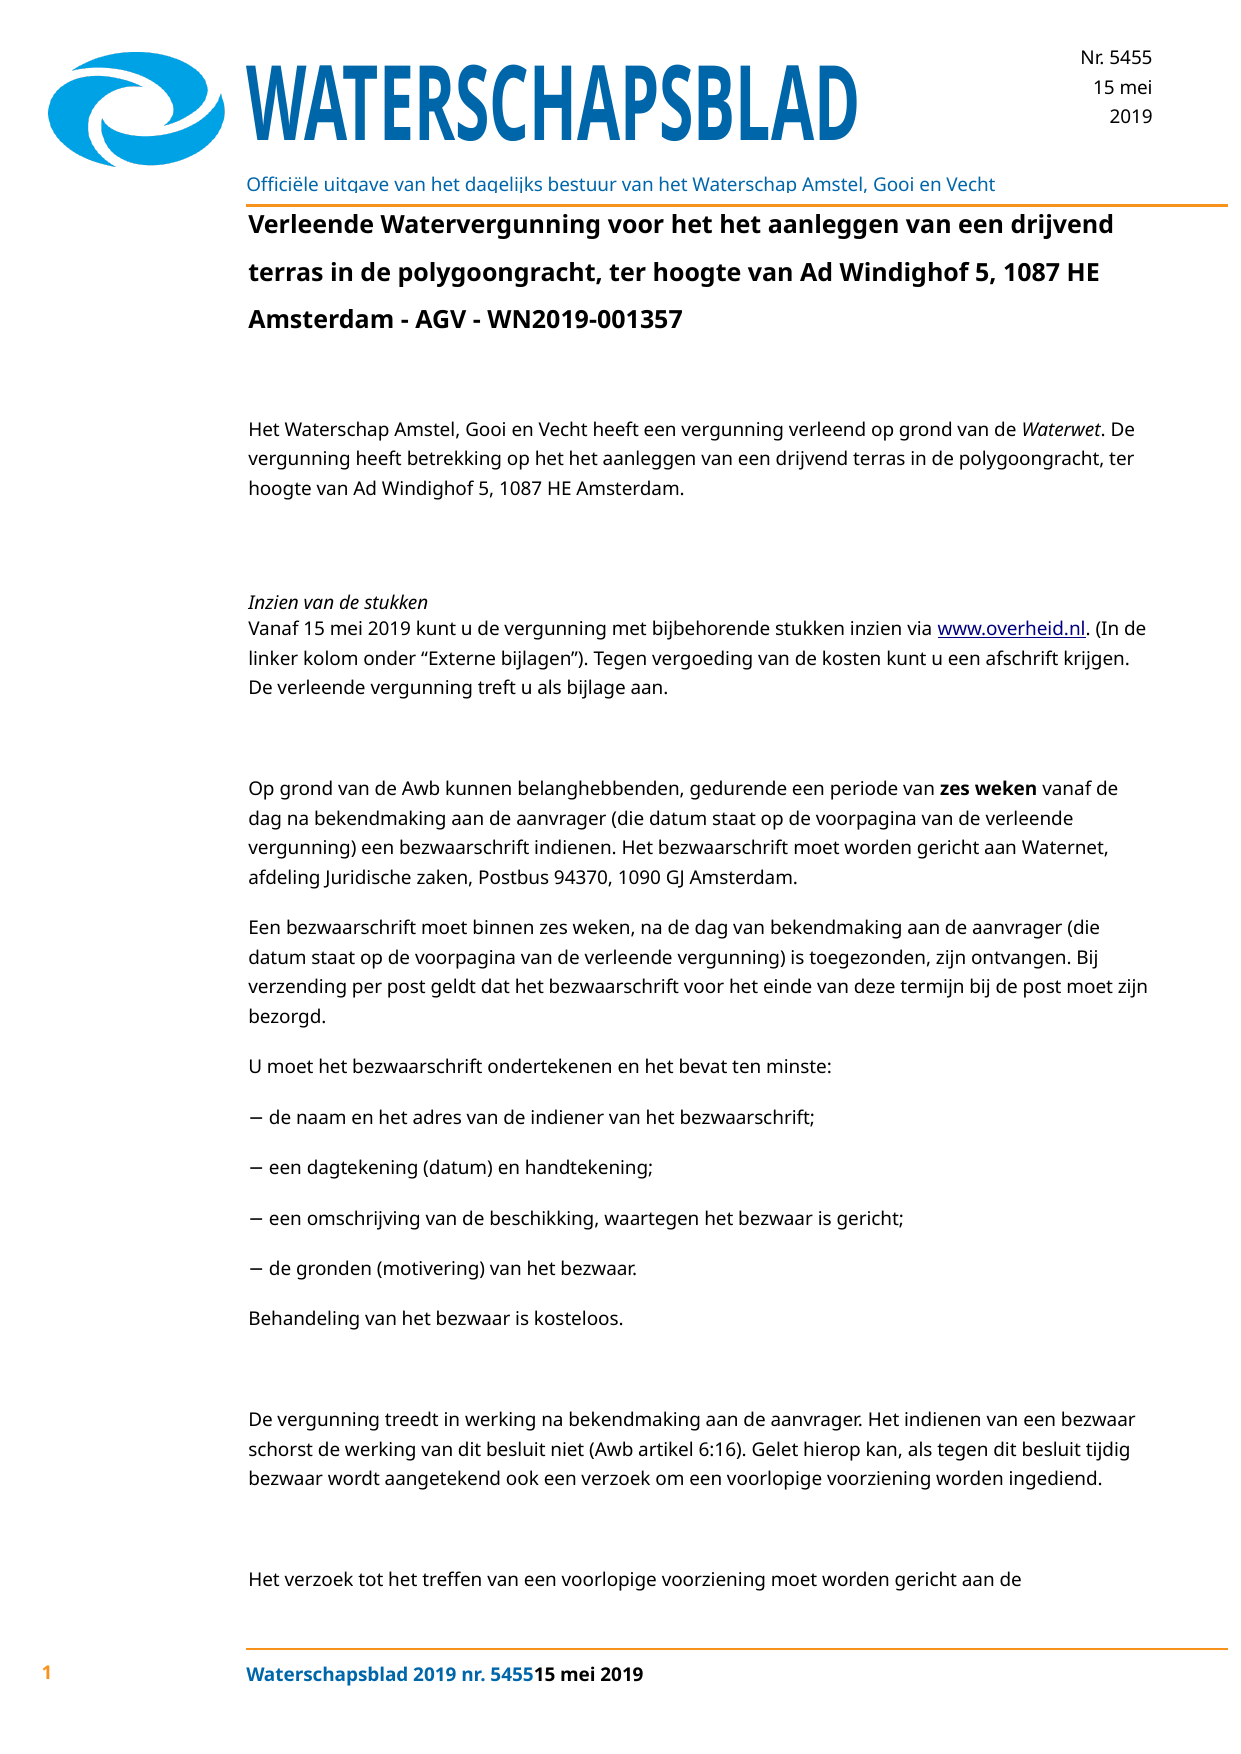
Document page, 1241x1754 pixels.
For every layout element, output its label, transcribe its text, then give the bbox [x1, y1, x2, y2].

text De vergunning treedt in werking na bekendmaking aan de aanvrager. Het indienen van een bezwaar schorst de werking van dit besluit niet (Awb artikel 6:16). Gelet hierop kan, als tegen dit besluit tijdig bezwaar wordt aangetekend ook een verzoek om een voorlopige voorziening worden ingediend. [248, 1406, 1152, 1491]
text − een omschrijving van de beschikking, waartegen het bezwaar is gericht; [248, 1205, 1152, 1231]
text Een bezwaarschrift moet binnen zes weken, na de dag van bekendmaking aan de aanvrager (die datum staat op de voorpagina van de verleende vergunning) is toegezonden, zijn ontvangen. Bij verzending per post geldt dat het bezwaarschrift voor het einde van deze termijn bij de post moet zijn bezorgd. [248, 914, 1152, 1029]
text Op grond van de Awb kunnen belanghebbenden, gedurende een periode van zes weken vanaf de dag na bekendmaking aan de aanvrager (die datum staat op de voorpagina van de verleende vergunning) een bezwaarschrift indienen. Het bezwaarschrift moet worden gericht aan Waternet, afdeling Juridische zaken, Postbus 94370, 1090 GJ Amsterdam. [248, 775, 1152, 890]
picture [41, 47, 231, 172]
text Het verzoek tot het treffen van een voorlopige voorziening moet worden gericht aan de [248, 1566, 1152, 1592]
text Vanaf 15 mei 2019 kunt u de vergunning met bijbehorende stukken inzien via www.overheid.nl. (In de linker kolom onder “Externe bijlagen”). Tegen vergoeding van de kosten kunt u een afschrift krijgen. De verleende vergunning treft u als bijlage aan. [248, 615, 1152, 700]
text − een dagtekening (datum) en handtekening; [248, 1154, 1152, 1180]
text U moet het bezwaarschrift ondertekenen en het bevat ten minste: [248, 1053, 1152, 1079]
text Het Waterschap Amstel, Gooi en Vecht heeft een vergunning verleend op grond van de Waterwet. De vergunning heeft betrekking op het het aanleggen van een drijvend terras in de polygoongracht, ter hoogte van Ad Windighof 5, 1087 HE Amsterdam. [248, 416, 1152, 501]
text Verleende Watervergunning voor het het aanleggen van een drijvend terras in de polygoongracht, ter hoogte van Ad Windighof 5, 1087 HE Amsterdam - AGV - WN2019-001357 [248, 207, 1152, 336]
text − de naam en het adres van de indiener van het bezwaarschrift; [248, 1104, 1152, 1130]
text Inzien van de stukken [248, 589, 1152, 615]
text Behandeling van het bezwaar is kosteloos. [248, 1306, 1152, 1331]
text − de gronden (motivering) van het bezwaar. [248, 1255, 1152, 1281]
